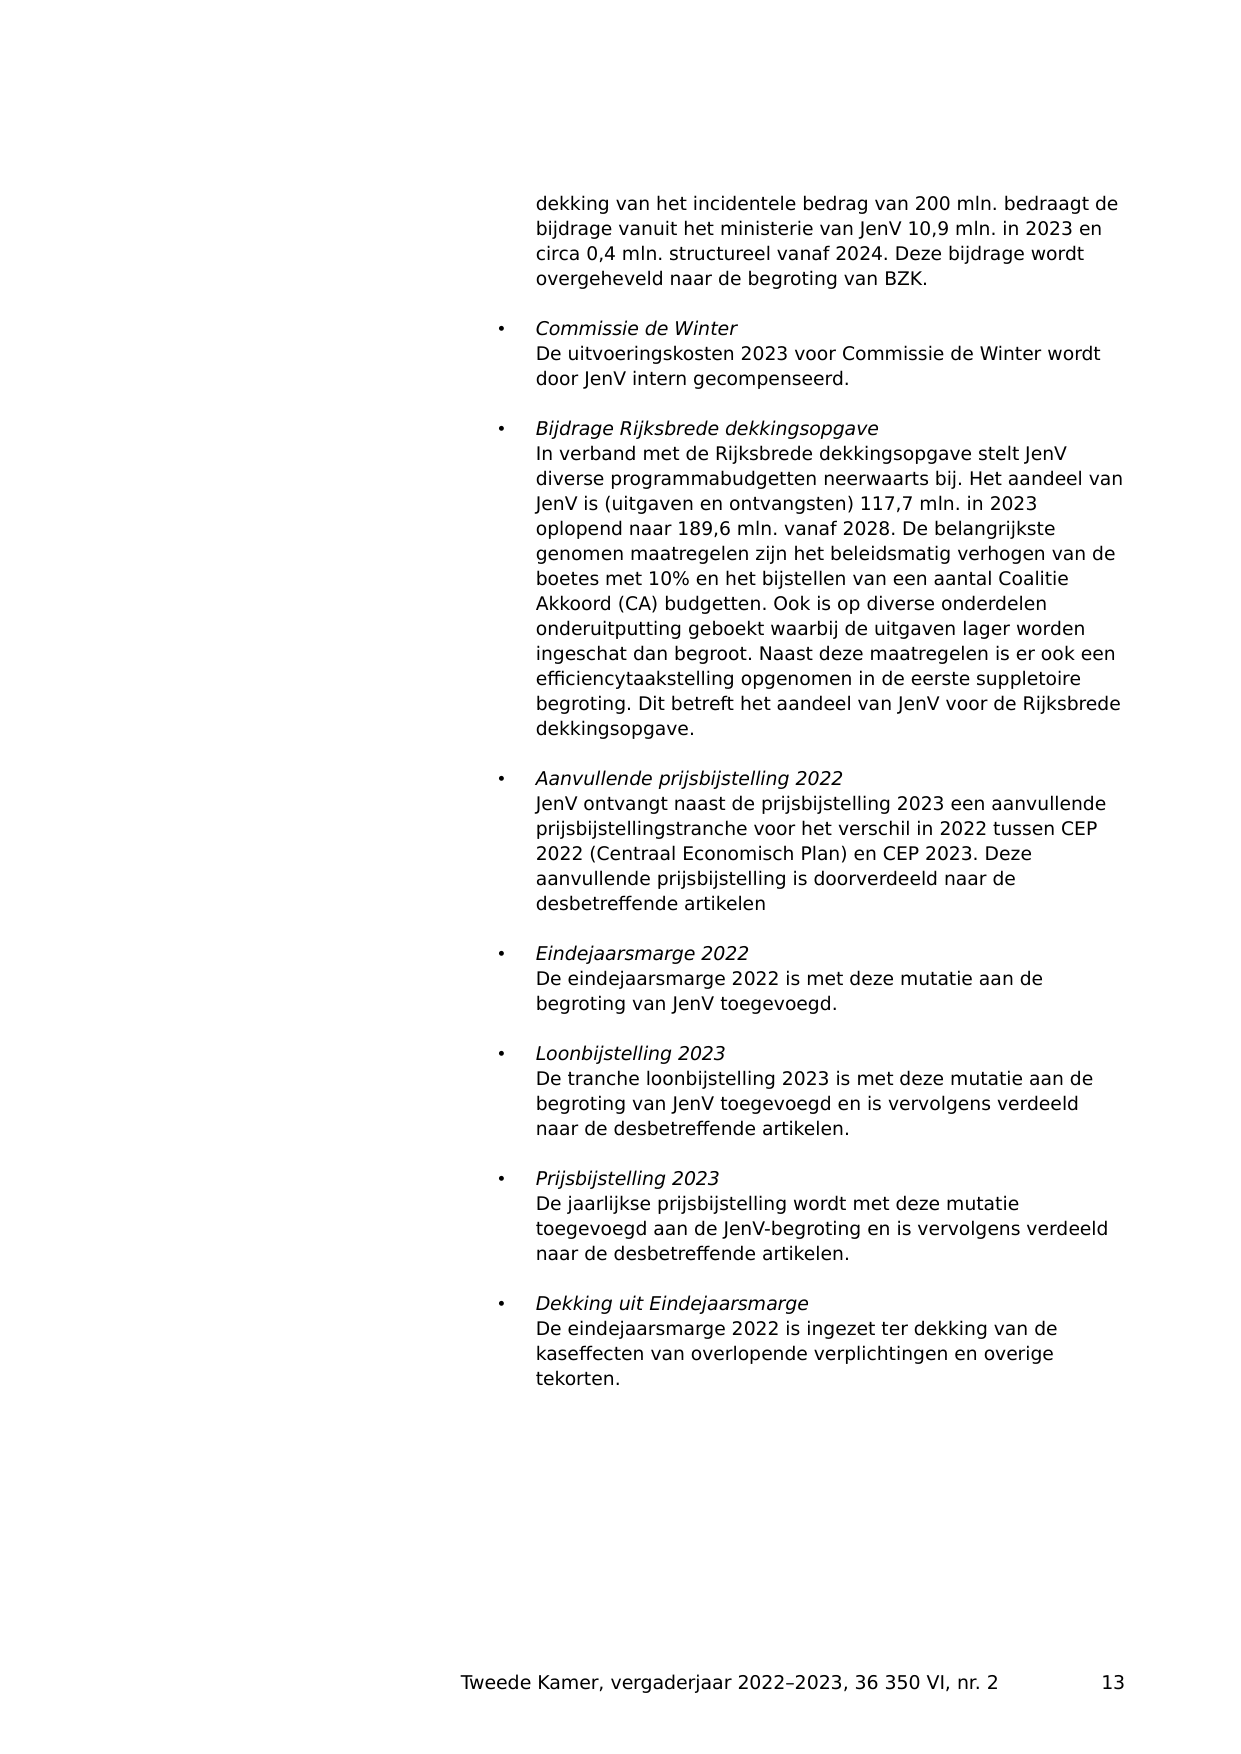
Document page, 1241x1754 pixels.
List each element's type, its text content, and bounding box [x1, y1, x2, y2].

list De jaarlijkse prijsbijstelling wordt met deze mutatie toegevoegd aan de JenV-begroting en is vervolgens verdeeld naar de desbetreffende artikelen. [498, 1191, 1125, 1291]
list Commissie de Winter De uitvoeringskosten 2023 voor Commissie de Winter wordt door JenV intern gecompenseerd. [498, 316, 1125, 416]
list Bijdrage Rijksbrede dekkingsopgave In verband met de Rijksbrede dekkingsopgave stelt JenV diverse programmabudgetten neerwaarts bij. Het aandeel van JenV is (uitgaven en ontvangsten) 117,7 mln. in 2023 oplopend naar 189,6 mln. vanaf 2028. De belangrijkste genomen maatregelen zijn het beleidsmatig verhogen van de boetes met 10% en het bijstellen van een aantal Coalitie Akkoord (CA) budgetten. Ook is op diverse onderdelen onderuitputting geboekt waarbij de uitgaven lager worden ingeschat dan begroot. Naast deze maatregelen is er ook een efficiencytaakstelling opgenomen in de eerste suppletoire begroting. Dit betreft het aandeel van JenV voor de Rijksbrede dekkingsopgave. [498, 416, 1125, 766]
list Dekking uit Eindejaarsmarge De eindejaarsmarge 2022 is ingezet ter dekking van de kaseffecten van overlopende verplichtingen en overige tekorten. [498, 1291, 1125, 1416]
list Loonbijstelling 2023 De tranche loonbijstelling 2023 is met deze mutatie aan de begroting van JenV toegevoegd en is vervolgens verdeeld naar de desbetreffende artikelen. [498, 1041, 1125, 1166]
list Eindejaarsmarge 2022 De eindejaarsmarge 2022 is met deze mutatie aan de begroting van JenV toegevoegd. [498, 941, 1125, 1041]
list Aanvullende prijsbijstelling 2022 JenV ontvangt naast de prijsbijstelling 2023 een aanvullende prijsbijstellingstranche voor het verschil in 2022 tussen CEP 2022 (Centraal Economisch Plan) en CEP 2023. Deze aanvullende prijsbijstelling is doorverdeeld naar de desbetreffende artikelen [498, 766, 1125, 941]
list Prijsbijstelling 2023 [498, 1166, 1125, 1191]
list dekking van het incidentele bedrag van 200 mln. bedraagt de bijdrage vanuit het ministerie van JenV 10,9 mln. in 2023 en circa 0,4 mln. structureel vanaf 2024. Deze bijdrage wordt overgeheveld naar de begroting van BZK. [498, 191, 1125, 316]
